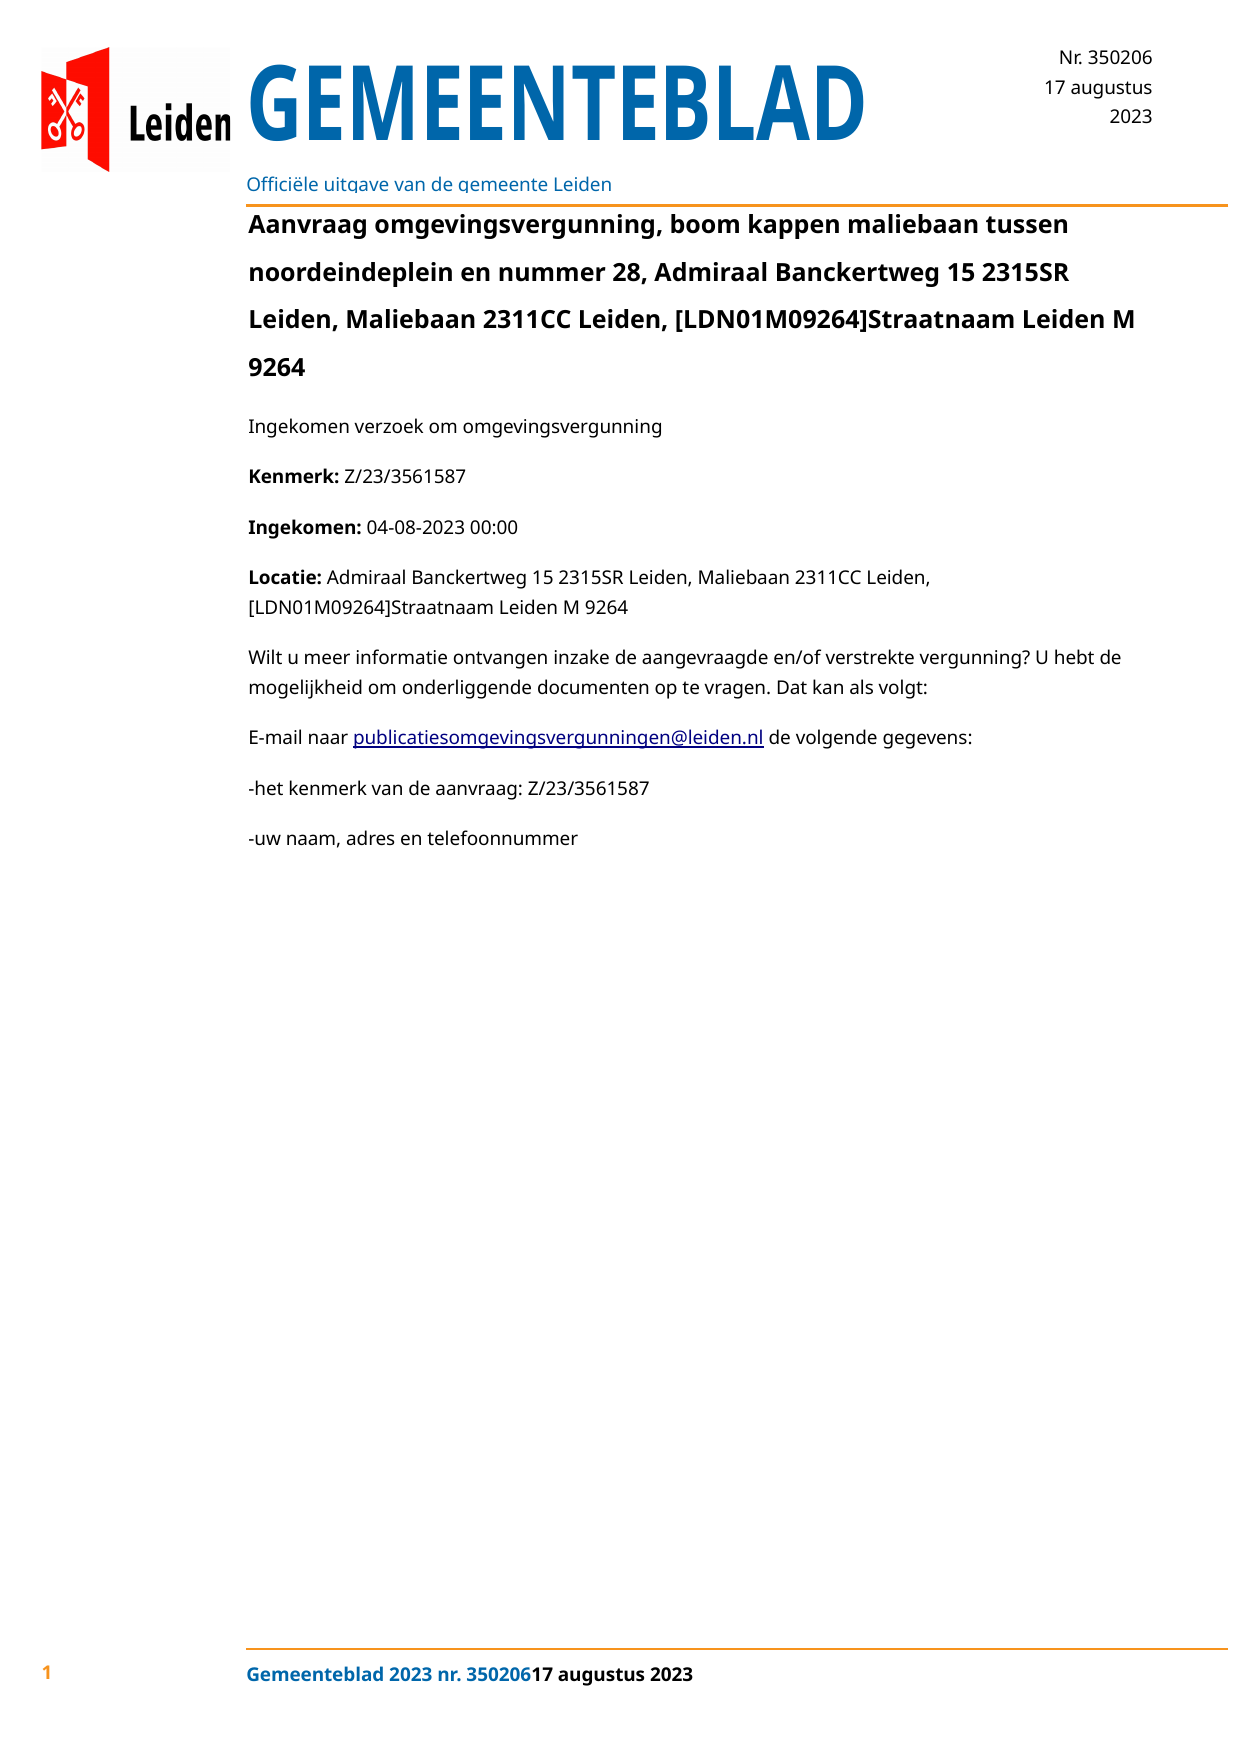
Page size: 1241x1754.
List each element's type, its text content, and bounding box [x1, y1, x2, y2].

text Ingekomen verzoek om omgevingsvergunning [248, 413, 1152, 439]
text Locatie: Admiraal Banckertweg 15 2315SR Leiden, Maliebaan 2311CC Leiden, [LDN01M09264]Straatnaam Leiden M 9264 [248, 564, 1152, 620]
picture [41, 47, 231, 172]
text Wilt u meer informatie ontvangen inzake de aangevraagde en/of verstrekte vergunning? U hebt de mogelijkheid om onderliggende documenten op te vragen. Dat kan als volgt: [248, 644, 1152, 700]
text Kenmerk: Z/23/3561587 [248, 463, 1152, 489]
text Ingekomen: 04-08-2023 00:00 [248, 514, 1152, 540]
text Aanvraag omgevingsvergunning, boom kappen maliebaan tussen noordeindeplein en nummer 28, Admiraal Banckertweg 15 2315SR Leiden, Maliebaan 2311CC Leiden, [LDN01M09264]Straatnaam Leiden M 9264 [248, 207, 1152, 384]
text -uw naam, adres en telefoonnummer [248, 825, 1152, 851]
text -het kenmerk van de aanvraag: Z/23/3561587 [248, 775, 1152, 801]
text E-mail naar publicatiesomgevingsvergunningen@leiden.nl de volgende gegevens: [248, 724, 1152, 750]
